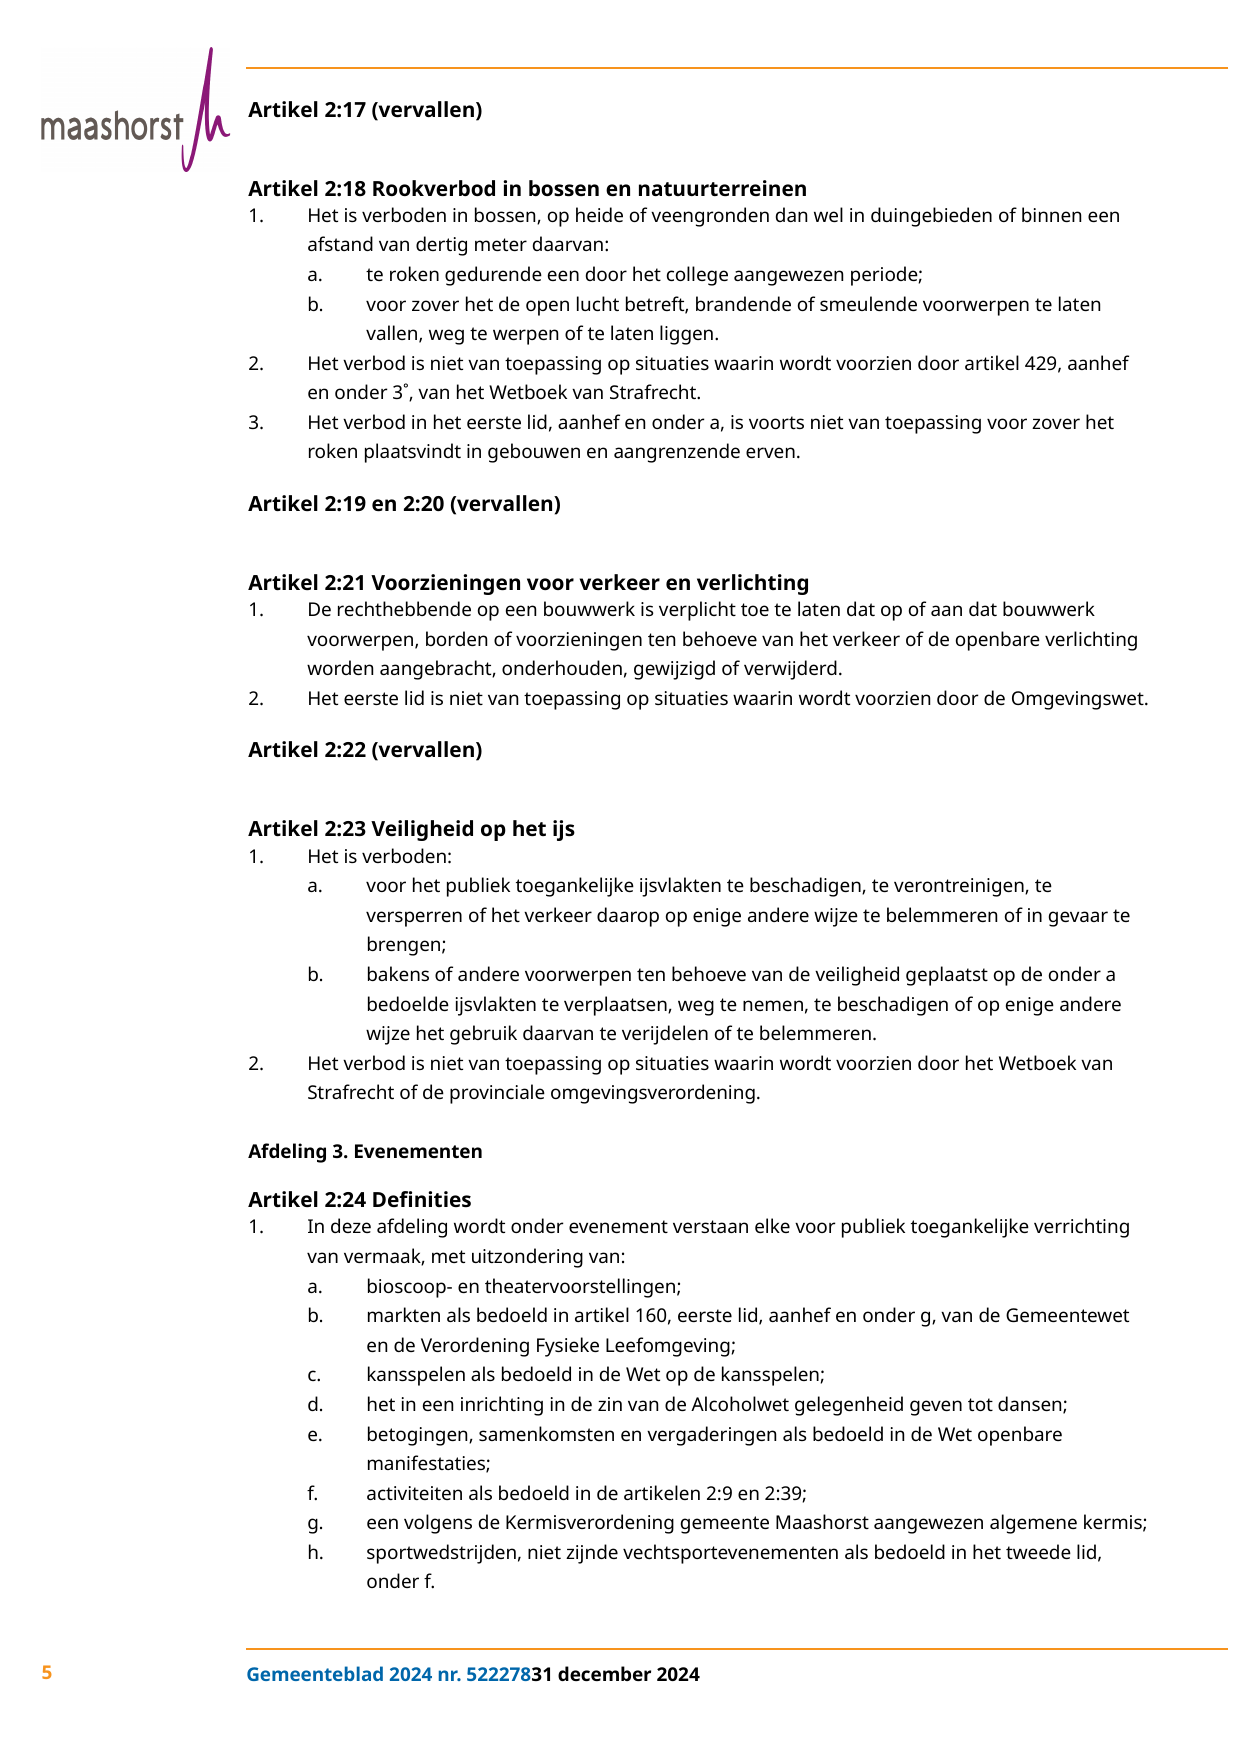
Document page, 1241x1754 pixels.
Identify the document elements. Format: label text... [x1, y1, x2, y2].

text Artikel 2:24 Definities [248, 1185, 1152, 1214]
list De rechthebbende op een bouwwerk is verplicht toe te laten dat op of aan dat bouwwerk voorwerpen, borden of voorzieningen ten behoeve van het verkeer of de openbare verlichting worden aangebracht, onderhouden, gewijzigd of verwijderd. [248, 596, 1152, 681]
list bioscoop- en theatervoorstellingen; [307, 1273, 1152, 1299]
list het in een inrichting in de zin van de Alcoholwet gelegenheid geven tot dansen; [307, 1391, 1152, 1417]
text Artikel 2:23 Veiligheid op het ijs [248, 814, 1152, 843]
text Artikel 2:19 en 2:20 (vervallen) [248, 489, 1152, 518]
list In deze afdeling wordt onder evenement verstaan elke voor publiek toegankelijke verrichting van vermaak, met uitzondering van: [248, 1214, 1152, 1269]
text Artikel 2:21 Voorzieningen voor verkeer en verlichting [248, 568, 1152, 596]
list betogingen, samenkomsten en vergaderingen als bedoeld in de Wet openbare manifestaties; [307, 1421, 1152, 1476]
list sportwedstrijden, niet zijnde vechtsportevenementen als bedoeld in het tweede lid, onder f. [307, 1539, 1152, 1594]
list Het verbod is niet van toepassing op situaties waarin wordt voorzien door het Wetboek van Strafrecht of de provinciale omgevingsverordening. [248, 1050, 1152, 1105]
list voor zover het de open lucht betreft, brandende of smeulende voorwerpen te laten vallen, weg te werpen of te laten liggen. [307, 291, 1152, 346]
list Het verbod in het eerste lid, aanhef en onder a, is voorts niet van toepassing voor zover het roken plaatsvindt in gebouwen en aangrenzende erven. [248, 409, 1152, 464]
text Afdeling 3. Evenementen [248, 1139, 1152, 1164]
list bakens of andere voorwerpen ten behoeve van de veiligheid geplaatst op de onder a bedoelde ijsvlakten te verplaatsen, weg te nemen, te beschadigen of op enige andere wijze het gebruik daarvan te verijdelen of te belemmeren. [307, 961, 1152, 1046]
list te roken gedurende een door het college aangewezen periode; [307, 261, 1152, 287]
list een volgens de Kermisverordening gemeente Maashorst aangewezen algemene kermis; [307, 1509, 1152, 1535]
list activiteiten als bedoeld in de artikelen 2:9 en 2:39; [307, 1480, 1152, 1506]
text Artikel 2:17 (vervallen) [248, 95, 1152, 123]
text Artikel 2:18 Rookverbod in bossen en natuurterreinen [248, 174, 1152, 202]
text Artikel 2:22 (vervallen) [248, 736, 1152, 764]
list voor het publiek toegankelijke ijsvlakten te beschadigen, te verontreinigen, te versperren of het verkeer daarop op enige andere wijze te belemmeren of in gevaar te brengen; [307, 872, 1152, 957]
picture [41, 47, 231, 172]
list kansspelen als bedoeld in de Wet op de kansspelen; [307, 1362, 1152, 1387]
list Het is verboden in bossen, op heide of veengronden dan wel in duingebieden of binnen een afstand van dertig meter daarvan: [248, 202, 1152, 257]
list Het is verboden: [248, 843, 1152, 869]
list Het eerste lid is niet van toepassing op situaties waarin wordt voorzien door de Omgevingswet. [248, 685, 1152, 711]
list markten als bedoeld in artikel 160, eerste lid, aanhef en onder g, van de Gemeentewet en de Verordening Fysieke Leefomgeving; [307, 1302, 1152, 1358]
list Het verbod is niet van toepassing op situaties waarin wordt voorzien door artikel 429, aanhef en onder 3˚, van het Wetboek van Strafrecht. [248, 350, 1152, 405]
